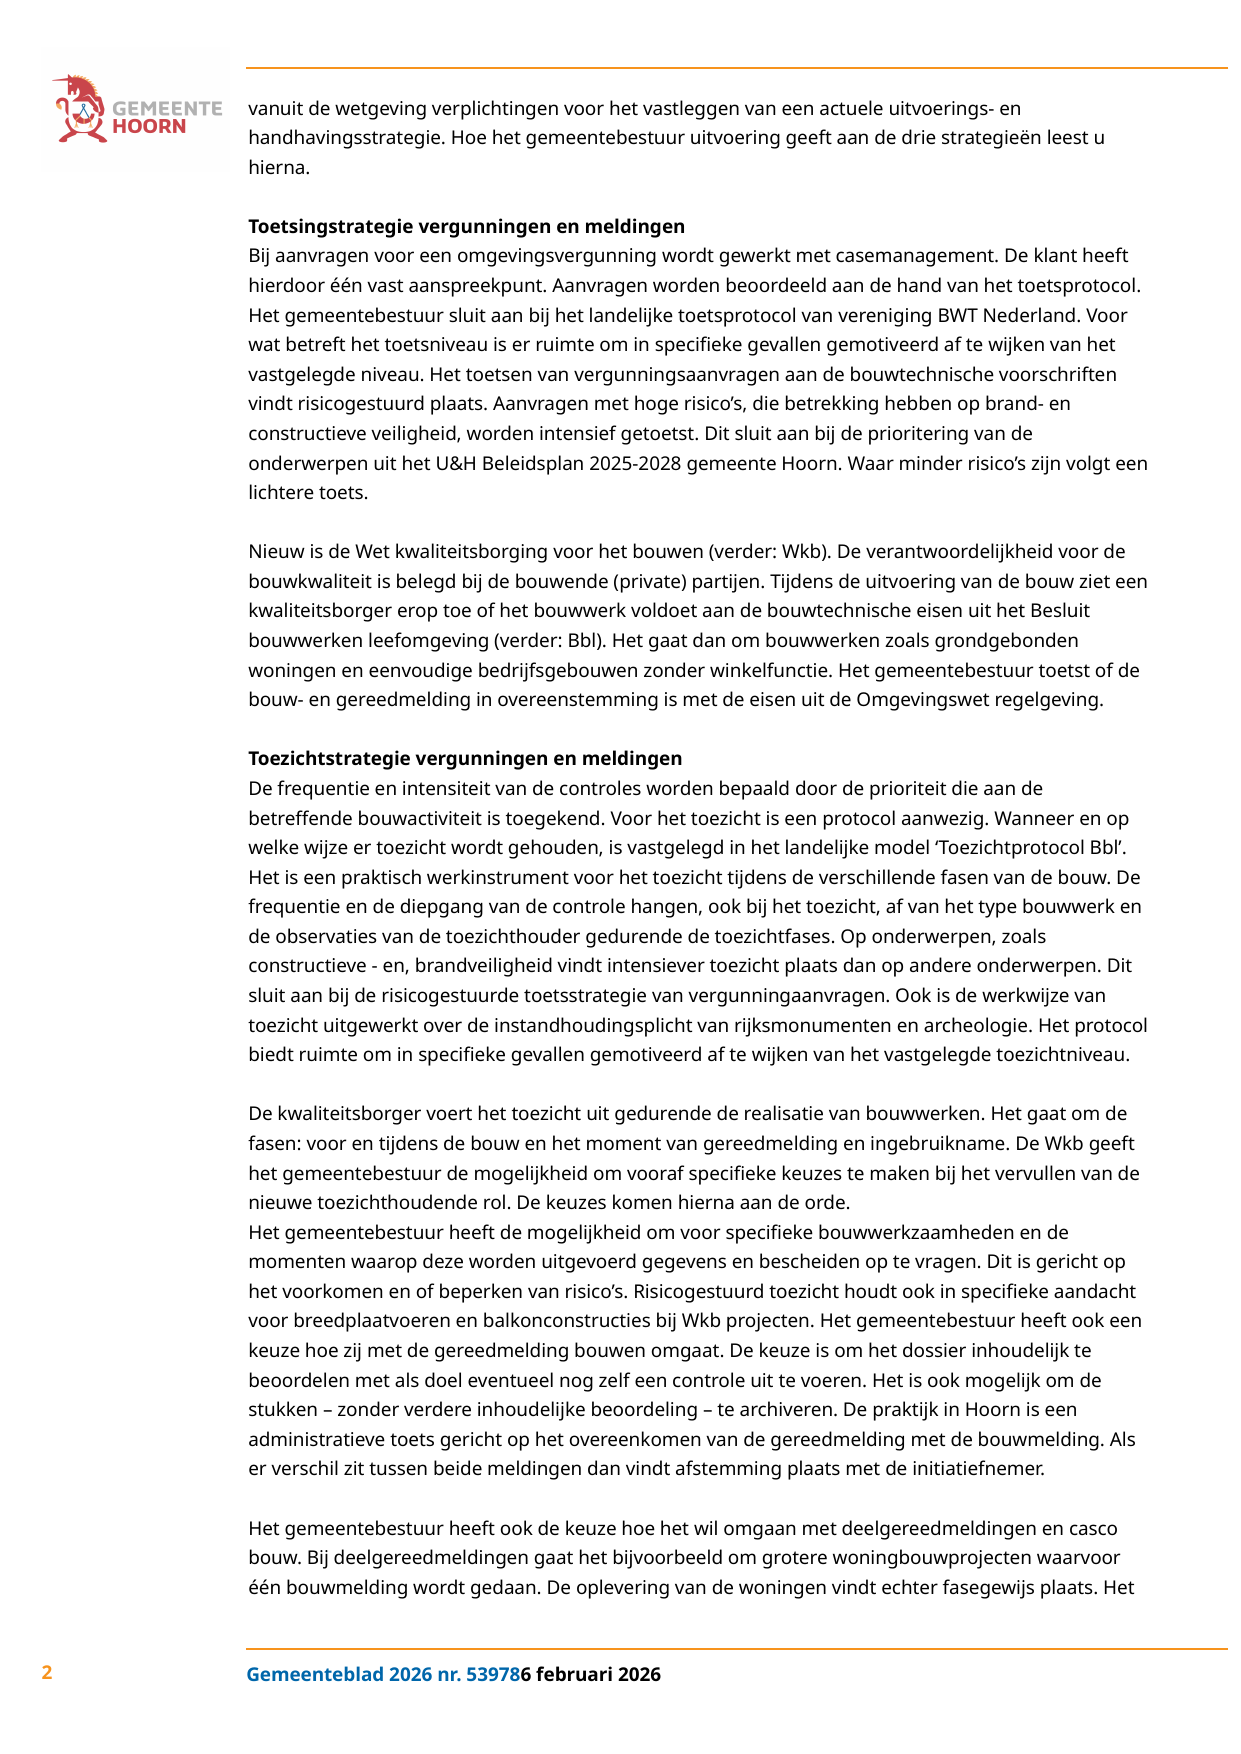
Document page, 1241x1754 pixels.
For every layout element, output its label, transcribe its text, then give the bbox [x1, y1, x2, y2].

text Toetsingstrategie vergunningen en meldingen [248, 213, 1152, 239]
text De frequentie en intensiteit van de controles worden bepaald door de prioriteit die aan de betreffende bouwactiviteit is toegekend. Voor het toezicht is een protocol aanwezig. Wanneer en op welke wijze er toezicht wordt gehouden, is vastgelegd in het landelijke model ‘Toezichtprotocol Bbl’. Het is een praktisch werkinstrument voor het toezicht tijdens de verschillende fasen van de bouw. De frequentie en de diepgang van de controle hangen, ook bij het toezicht, af van het type bouwwerk en de observaties van de toezichthouder gedurende de toezichtfases. Op onderwerpen, zoals constructieve - en, brandveiligheid vindt intensiever toezicht plaats dan op andere onderwerpen. Dit sluit aan bij de risicogestuurde toetsstrategie van vergunningaanvragen. Ook is de werkwijze van toezicht uitgewerkt over de instandhoudingsplicht van rijksmonumenten en archeologie. Het protocol biedt ruimte om in specifieke gevallen gemotiveerd af te wijken van het vastgelegde toezichtniveau. [248, 775, 1152, 1067]
text Nieuw is de Wet kwaliteitsborging voor het bouwen (verder: Wkb). De verantwoordelijkheid voor de bouwkwaliteit is belegd bij de bouwende (private) partijen. Tijdens de uitvoering van de bouw ziet een kwaliteitsborger erop toe of het bouwwerk voldoet aan de bouwtechnische eisen uit het Besluit bouwwerken leefomgeving (verder: Bbl). Het gaat dan om bouwwerken zoals grondgebonden woningen en eenvoudige bedrijfsgebouwen zonder winkelfunctie. Het gemeentebestuur toetst of de bouw- en gereedmelding in overeenstemming is met de eisen uit de Omgevingswet regelgeving. [248, 538, 1152, 712]
text vanuit de wetgeving verplichtingen voor het vastleggen van een actuele uitvoerings- en handhavingsstrategie. Hoe het gemeentebestuur uitvoering geeft aan de drie strategieën leest u hierna. [248, 95, 1152, 180]
text Het gemeentebestuur heeft de mogelijkheid om voor specifieke bouwwerkzaamheden en de momenten waarop deze worden uitgevoerd gegevens en bescheiden op te vragen. Dit is gericht op het voorkomen en of beperken van risico’s. Risicogestuurd toezicht houdt ook in specifieke aandacht voor breedplaatvoeren en balkonconstructies bij Wkb projecten. Het gemeentebestuur heeft ook een keuze hoe zij met de gereedmelding bouwen omgaat. De keuze is om het dossier inhoudelijk te beoordelen met als doel eventueel nog zelf een controle uit te voeren. Het is ook mogelijk om de stukken – zonder verdere inhoudelijke beoordeling – te archiveren. De praktijk in Hoorn is een administratieve toets gericht op het overeenkomen van de gereedmelding met de bouwmelding. Als er verschil zit tussen beide meldingen dan vindt afstemming plaats met de initiatiefnemer. [248, 1219, 1152, 1481]
text De kwaliteitsborger voert het toezicht uit gedurende de realisatie van bouwwerken. Het gaat om de fasen: voor en tijdens de bouw en het moment van gereedmelding en ingebruikname. De Wkb geeft het gemeentebestuur de mogelijkheid om vooraf specifieke keuzes te maken bij het vervullen van de nieuwe toezichthoudende rol. De keuzes komen hierna aan de orde. [248, 1101, 1152, 1215]
picture [41, 47, 231, 172]
text Het gemeentebestuur heeft ook de keuze hoe het wil omgaan met deelgereedmeldingen en casco bouw. Bij deelgereedmeldingen gaat het bijvoorbeeld om grotere woningbouwprojecten waarvoor één bouwmelding wordt gedaan. De oplevering van de woningen vindt echter fasegewijs plaats. Het [248, 1515, 1152, 1600]
text Bij aanvragen voor een omgevingsvergunning wordt gewerkt met casemanagement. De klant heeft hierdoor één vast aanspreekpunt. Aanvragen worden beoordeeld aan de hand van het toetsprotocol. Het gemeentebestuur sluit aan bij het landelijke toetsprotocol van vereniging BWT Nederland. Voor wat betreft het toetsniveau is er ruimte om in specifieke gevallen gemotiveerd af te wijken van het vastgelegde niveau. Het toetsen van vergunningsaanvragen aan de bouwtechnische voorschriften vindt risicogestuurd plaats. Aanvragen met hoge risico’s, die betrekking hebben op brand- en constructieve veiligheid, worden intensief getoetst. Dit sluit aan bij de prioritering van de onderwerpen uit het U&H Beleidsplan 2025-2028 gemeente Hoorn. Waar minder risico’s zijn volgt een lichtere toets. [248, 243, 1152, 505]
text Toezichtstrategie vergunningen en meldingen [248, 746, 1152, 771]
